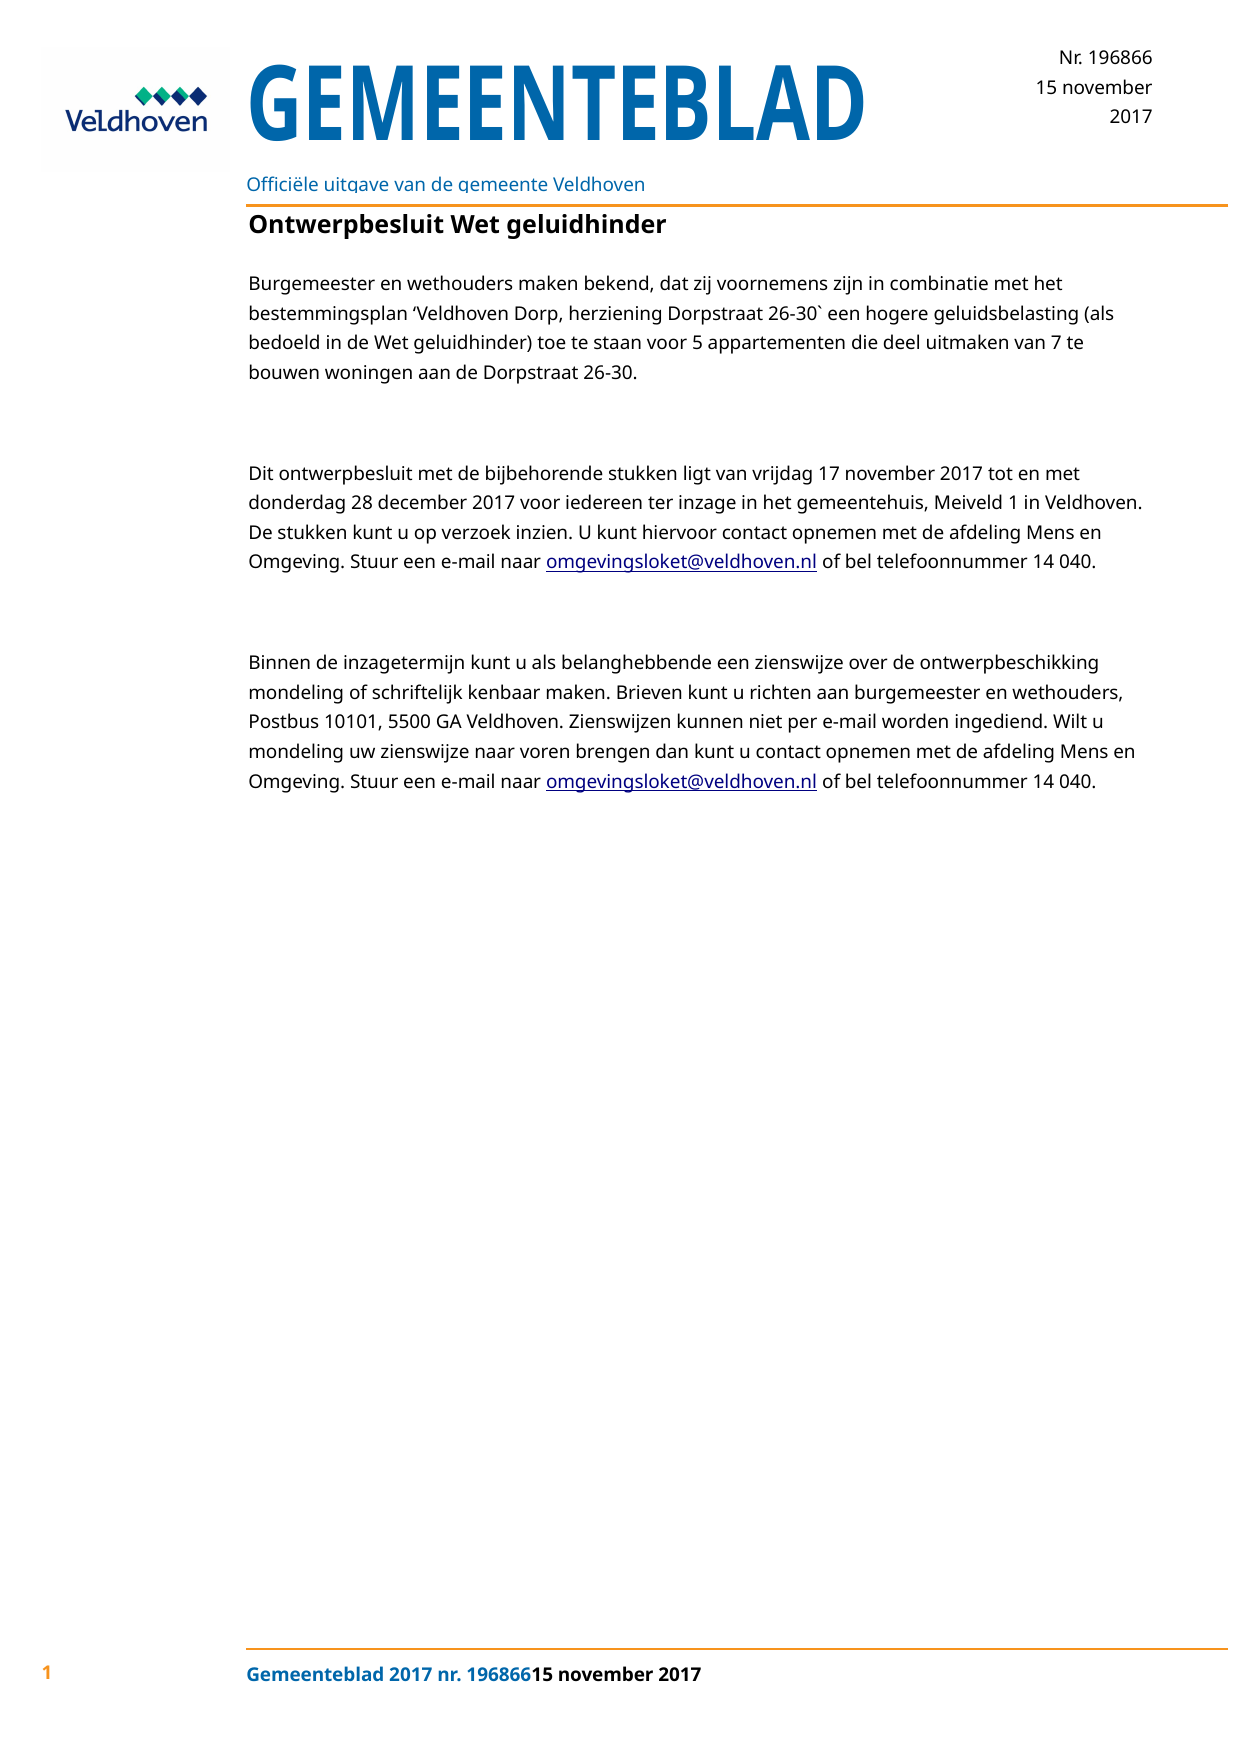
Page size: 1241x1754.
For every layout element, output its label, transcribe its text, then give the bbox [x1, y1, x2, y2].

picture [41, 47, 231, 172]
text Burgemeester en wethouders maken bekend, dat zij voornemens zijn in combinatie met het bestemmingsplan ‘Veldhoven Dorp, herziening Dorpstraat 26-30` een hogere geluidsbelasting (als bedoeld in de Wet geluidhinder) toe te staan voor 5 appartementen die deel uitmaken van 7 te bouwen woningen aan de Dorpstraat 26-30. [248, 270, 1152, 385]
text Binnen de inzagetermijn kunt u als belanghebbende een zienswijze over de ontwerpbeschikking mondeling of schriftelijk kenbaar maken. Brieven kunt u richten aan burgemeester en wethouders, Postbus 10101, 5500 GA Veldhoven. Zienswijzen kunnen niet per e-mail worden ingediend. Wilt u mondeling uw zienswijze naar voren brengen dan kunt u contact opnemen met de afdeling Mens en Omgeving. Stuur een e-mail naar omgevingsloket@veldhoven.nl of bel telefoonnummer 14 040. [248, 649, 1152, 793]
text Dit ontwerpbesluit met de bijbehorende stukken ligt van vrijdag 17 november 2017 tot en met donderdag 28 december 2017 voor iedereen ter inzage in het gemeentehuis, Meiveld 1 in Veldhoven. De stukken kunt u op verzoek inzien. U kunt hiervoor contact opnemen met de afdeling Mens en Omgeving. Stuur een e-mail naar omgevingsloket@veldhoven.nl of bel telefoonnummer 14 040. [248, 460, 1152, 574]
text Ontwerpbesluit Wet geluidhinder [248, 207, 1152, 241]
